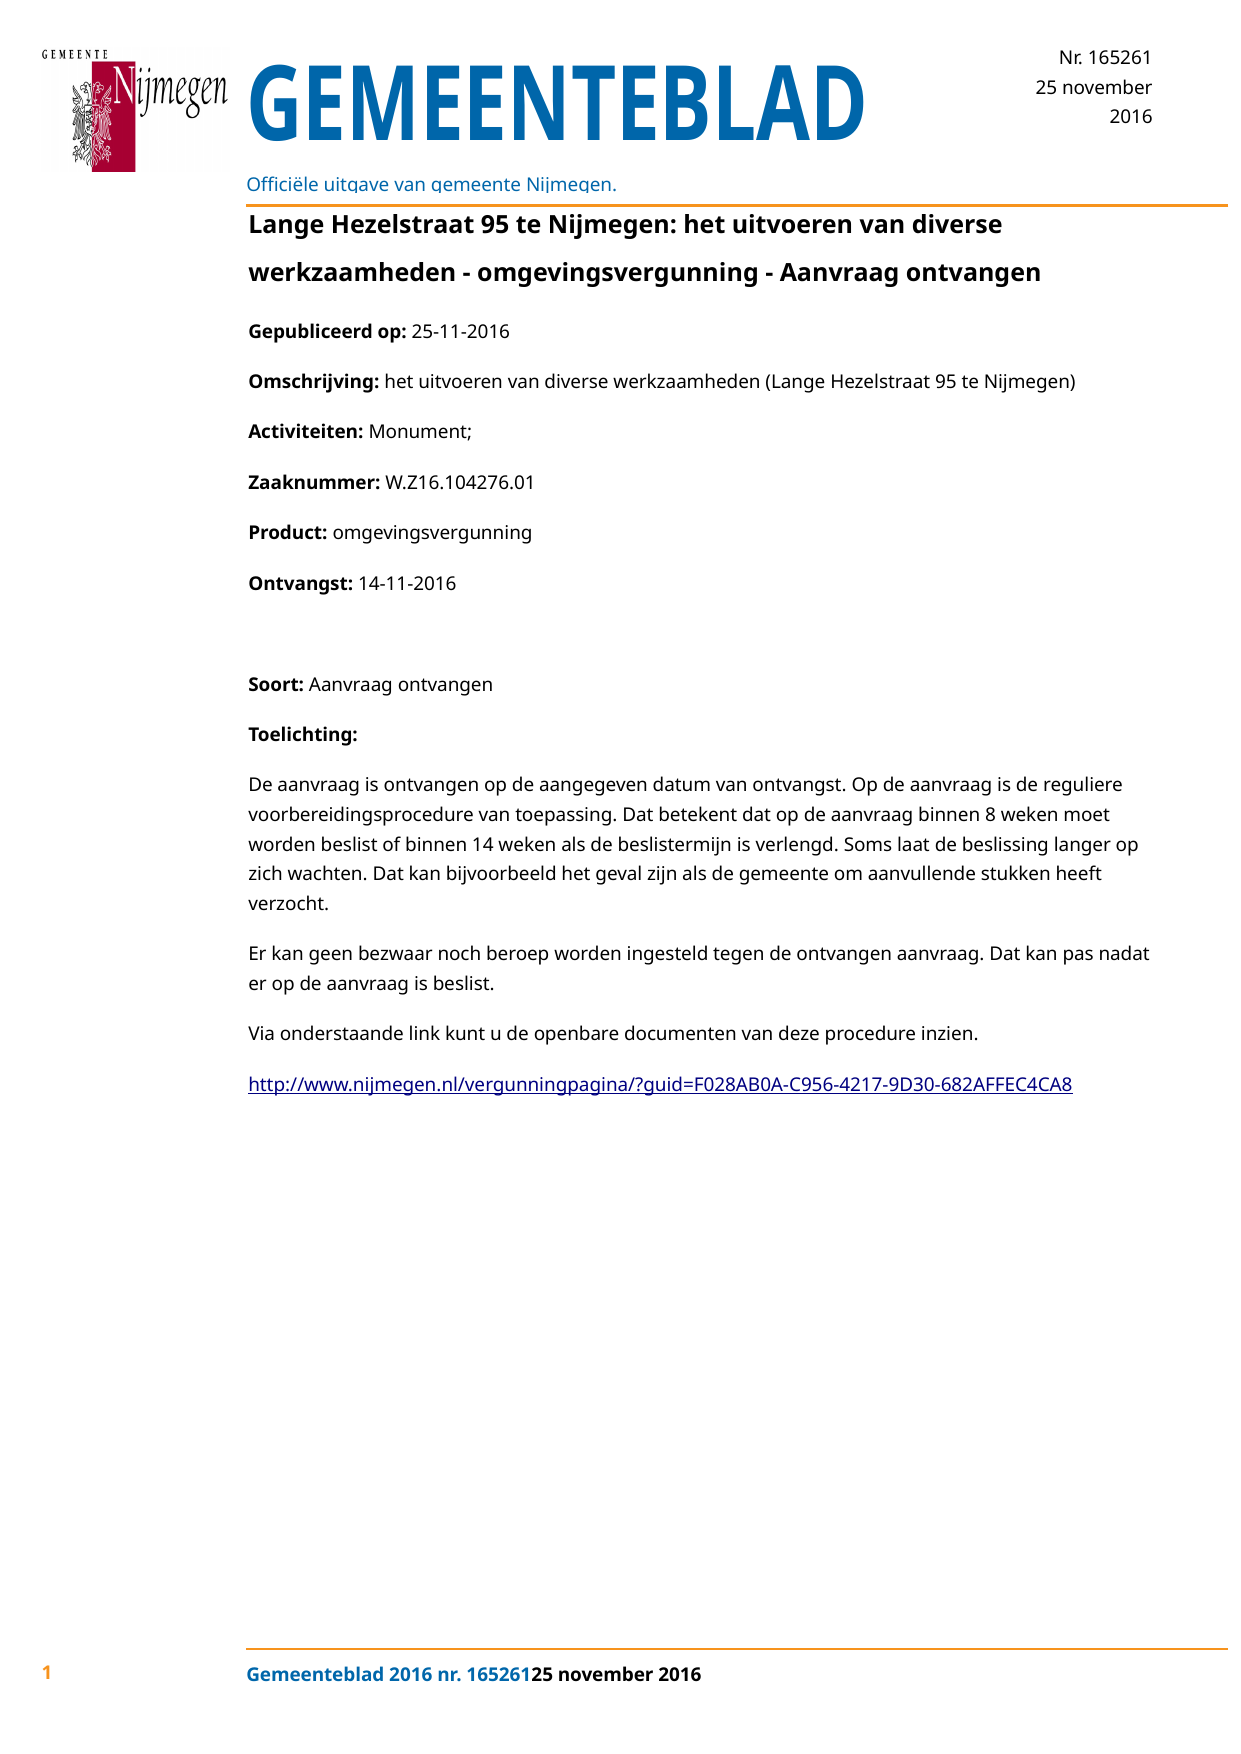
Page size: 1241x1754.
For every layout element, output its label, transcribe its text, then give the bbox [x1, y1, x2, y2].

text Via onderstaande link kunt u de openbare documenten van deze procedure inzien. [248, 1020, 1152, 1046]
text Product: omgevingsvergunning [248, 519, 1152, 545]
picture [41, 47, 231, 172]
text http://www.nijmegen.nl/vergunningpagina/?guid=F028AB0A-C956-4217-9D30-682AFFEC4CA8 [248, 1071, 1152, 1097]
text Er kan geen bezwaar noch beroep worden ingesteld tegen de ontvangen aanvraag. Dat kan pas nadat er op de aanvraag is beslist. [248, 940, 1152, 996]
text Gepubliceerd op: 25-11-2016 [248, 318, 1152, 344]
text Soort: Aanvraag ontvangen [248, 671, 1152, 697]
text Lange Hezelstraat 95 te Nijmegen: het uitvoeren van diverse werkzaamheden - omgevingsvergunning - Aanvraag ontvangen [248, 207, 1152, 288]
text De aanvraag is ontvangen op de aangegeven datum van ontvangst. Op de aanvraag is de reguliere voorbereidingsprocedure van toepassing. Dat betekent dat op de aanvraag binnen 8 weken moet worden beslist of binnen 14 weken als de beslistermijn is verlengd. Soms laat de beslissing langer op zich wachten. Dat kan bijvoorbeeld het geval zijn als de gemeente om aanvullende stukken heeft verzocht. [248, 772, 1152, 916]
text Toelichting: [248, 721, 1152, 747]
text Ontvangst: 14-11-2016 [248, 570, 1152, 596]
text Omschrijving: het uitvoeren van diverse werkzaamheden (Lange Hezelstraat 95 te Nijmegen) [248, 368, 1152, 394]
text Activiteiten: Monument; [248, 419, 1152, 444]
text Zaaknummer: W.Z16.104276.01 [248, 469, 1152, 495]
